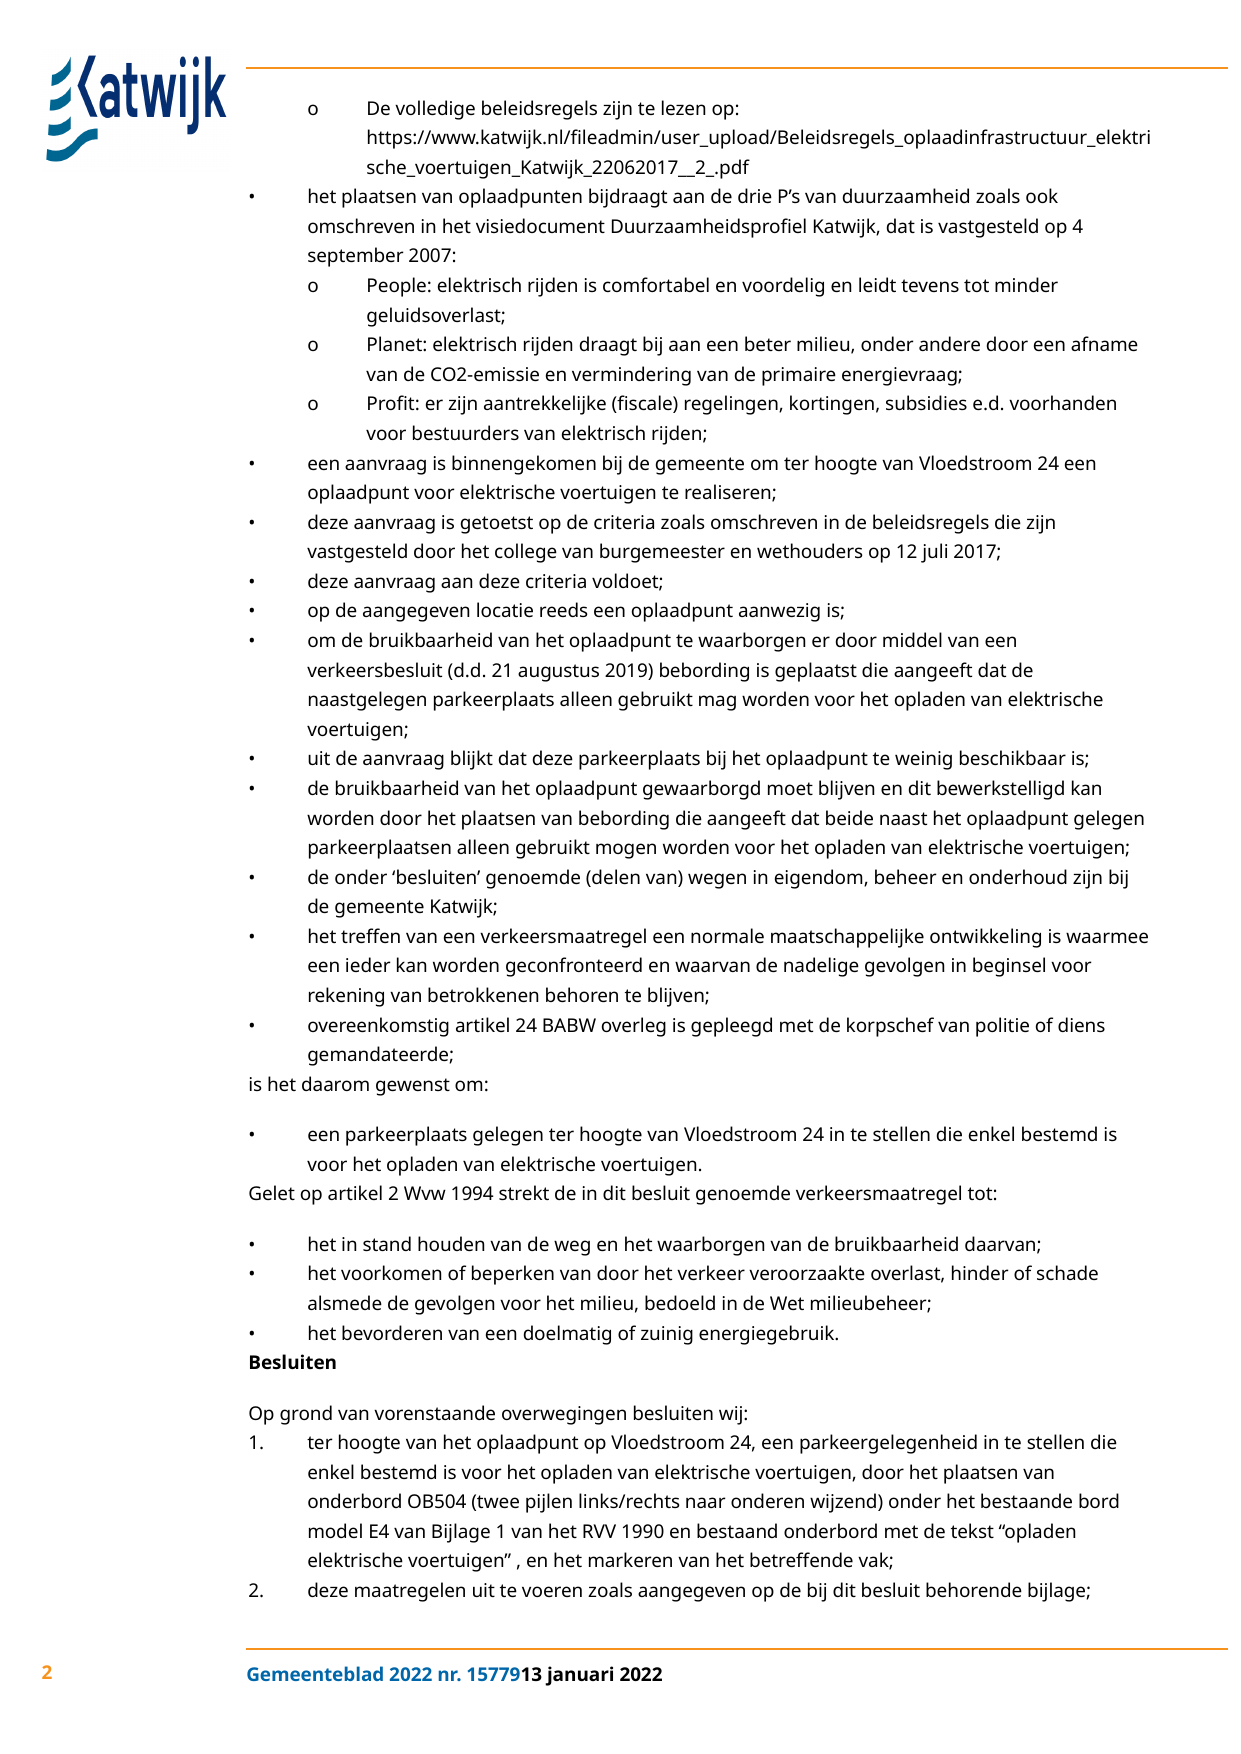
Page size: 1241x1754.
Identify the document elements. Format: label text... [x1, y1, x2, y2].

list het voorkomen of beperken van door het verkeer veroorzaakte overlast, hinder of schade alsmede de gevolgen voor het milieu, bedoeld in de Wet milieubeheer; [248, 1261, 1152, 1316]
text Besluiten [248, 1349, 1152, 1375]
list het bevorderen van een doelmatig of zuinig energiegebruik. [248, 1320, 1152, 1346]
list het in stand houden van de weg en het waarborgen van de bruikbaarheid daarvan; [248, 1231, 1152, 1257]
list overeenkomstig artikel 24 BABW overleg is gepleegd met de korpschef van politie of diens gemandateerde; [248, 1012, 1152, 1067]
list De volledige beleidsregels zijn te lezen op: https://www.katwijk.nl/fileadmin/user_upload/Beleidsregels_oplaadinfrastructuur_elektrische_voertuigen_Katwijk_22062017__2_.pdf [307, 95, 1152, 180]
text Op grond van vorenstaande overwegingen besluiten wij: [248, 1400, 1152, 1426]
list een parkeerplaats gelegen ter hoogte van Vloedstroom 24 in te stellen die enkel bestemd is voor het opladen van elektrische voertuigen. [248, 1121, 1152, 1177]
list de bruikbaarheid van het oplaadpunt gewaarborgd moet blijven en dit bewerkstelligd kan worden door het plaatsen van bebording die aangeeft dat beide naast het oplaadpunt gelegen parkeerplaatsen alleen gebruikt mogen worden voor het opladen van elektrische voertuigen; [248, 775, 1152, 860]
list People: elektrisch rijden is comfortabel en voordelig en leidt tevens tot minder geluidsoverlast; [307, 272, 1152, 328]
list de onder ‘besluiten’ genoemde (delen van) wegen in eigendom, beheer en onderhoud zijn bij de gemeente Katwijk; [248, 864, 1152, 919]
list het treffen van een verkeersmaatregel een normale maatschappelijke ontwikkeling is waarmee een ieder kan worden geconfronteerd en waarvan de nadelige gevolgen in beginsel voor rekening van betrokkenen behoren te blijven; [248, 923, 1152, 1008]
text is het daarom gewenst om: [248, 1071, 1152, 1097]
list uit de aanvraag blijkt dat deze parkeerplaats bij het oplaadpunt te weinig beschikbaar is; [248, 746, 1152, 771]
list het plaatsen van oplaadpunten bijdraagt aan de drie P’s van duurzaamheid zoals ook omschreven in het visiedocument Duurzaamheidsprofiel Katwijk, dat is vastgesteld op 4 september 2007: [248, 183, 1152, 268]
list een aanvraag is binnengekomen bij de gemeente om ter hoogte van Vloedstroom 24 een oplaadpunt voor elektrische voertuigen te realiseren; [248, 450, 1152, 505]
list om de bruikbaarheid van het oplaadpunt te waarborgen er door middel van een verkeersbesluit (d.d. 21 augustus 2019) bebording is geplaatst die aangeeft dat de naastgelegen parkeerplaats alleen gebruikt mag worden voor het opladen van elektrische voertuigen; [248, 627, 1152, 742]
picture [41, 47, 231, 172]
list op de aangegeven locatie reeds een oplaadpunt aanwezig is; [248, 598, 1152, 623]
list deze aanvraag aan deze criteria voldoet; [248, 568, 1152, 594]
list Planet: elektrisch rijden draagt bij aan een beter milieu, onder andere door een afname van de CO2-emissie en vermindering van de primaire energievraag; [307, 331, 1152, 387]
list ter hoogte van het oplaadpunt op Vloedstroom 24, een parkeergelegenheid in te stellen die enkel bestemd is voor het opladen van elektrische voertuigen, door het plaatsen van onderbord OB504 (twee pijlen links/rechts naar onderen wijzend) onder het bestaande bord model E4 van Bijlage 1 van het RVV 1990 en bestaand onderbord met de tekst “opladen elektrische voertuigen” , en het markeren van het betreffende vak; [248, 1429, 1152, 1573]
list deze maatregelen uit te voeren zoals aangegeven op de bij dit besluit behorende bijlage; [248, 1577, 1152, 1603]
list deze aanvraag is getoetst op de criteria zoals omschreven in de beleidsregels die zijn vastgesteld door het college van burgemeester en wethouders op 12 juli 2017; [248, 509, 1152, 564]
text Gelet op artikel 2 Wvw 1994 strekt de in dit besluit genoemde verkeersmaatregel tot: [248, 1181, 1152, 1206]
list Profit: er zijn aantrekkelijke (fiscale) regelingen, kortingen, subsidies e.d. voorhanden voor bestuurders van elektrisch rijden; [307, 391, 1152, 446]
